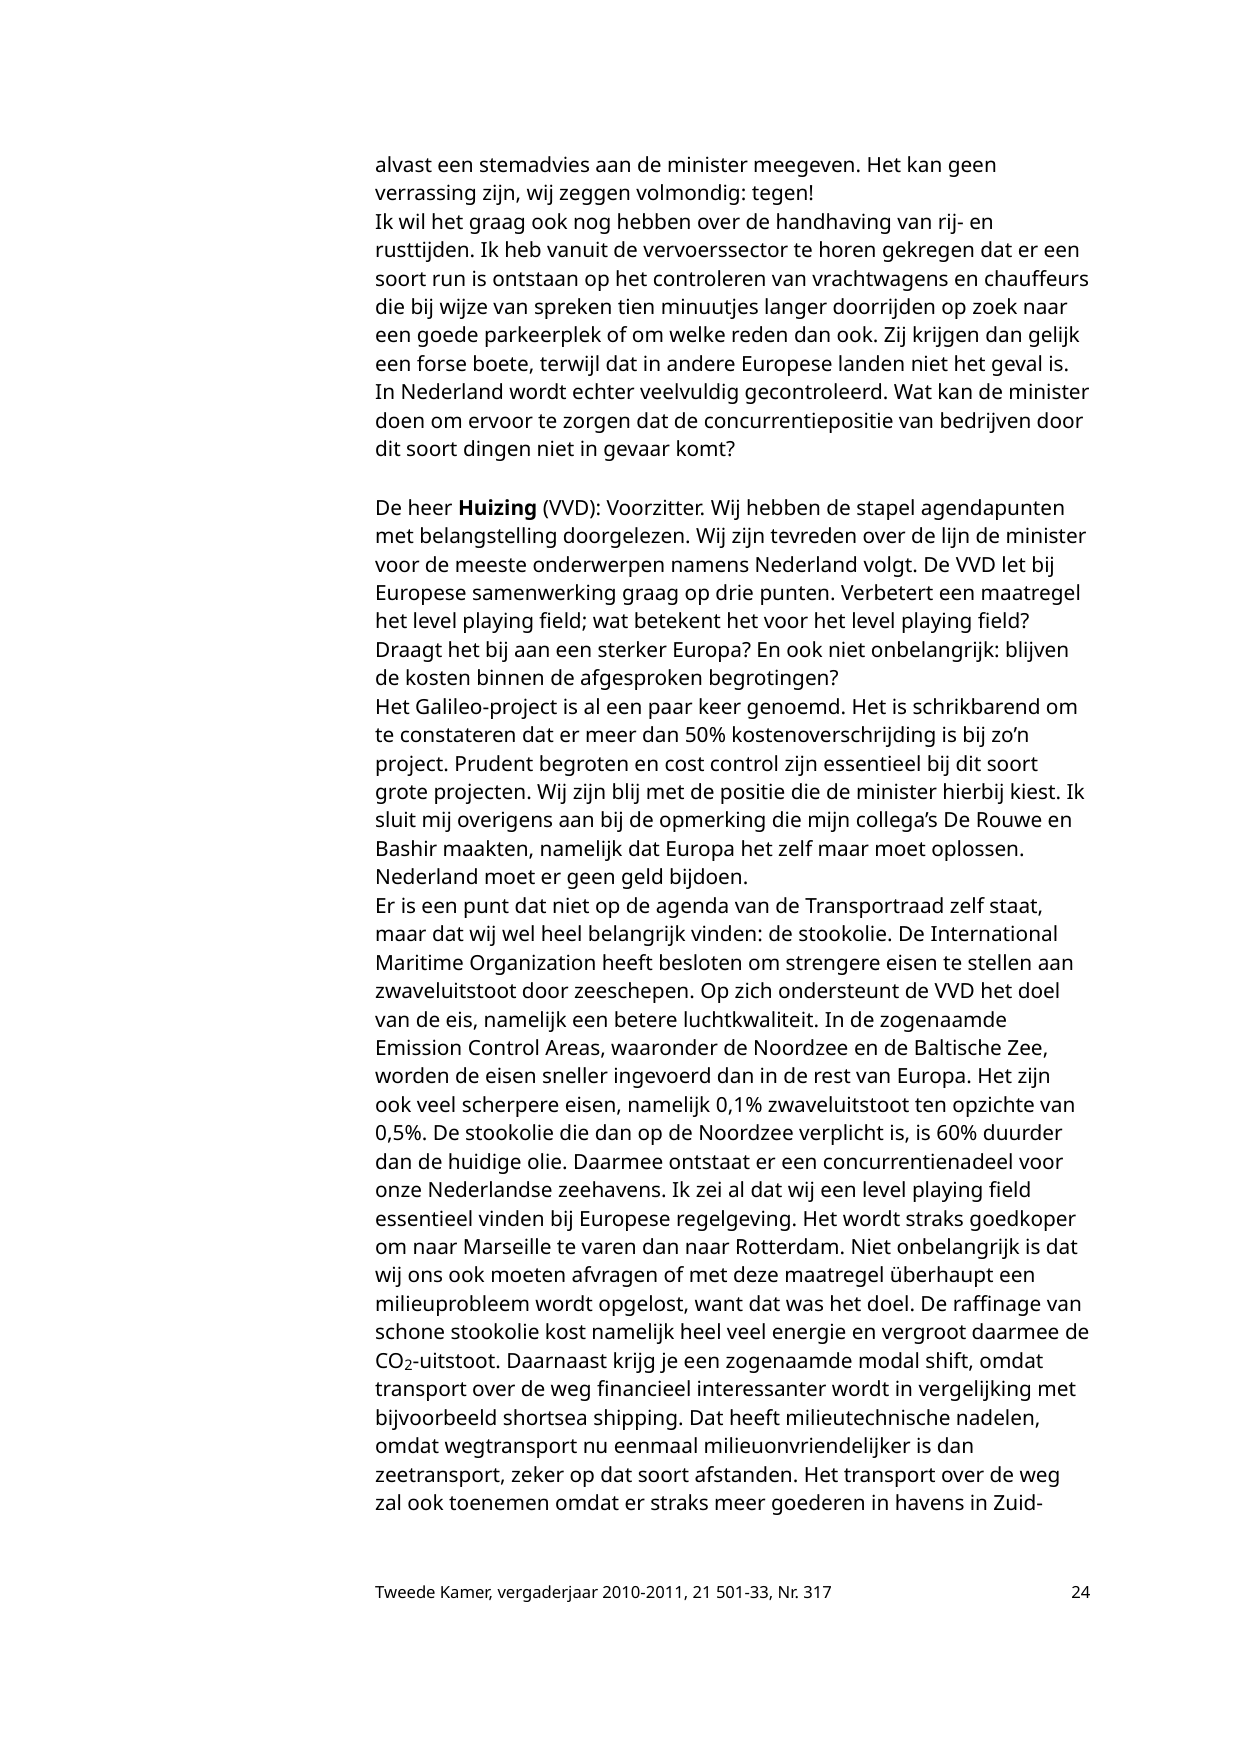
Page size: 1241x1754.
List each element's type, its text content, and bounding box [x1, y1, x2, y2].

text Er is een punt dat niet op de agenda van de Transportraad zelf staat, maar dat wij wel heel belangrijk vinden: de stookolie. De International Maritime Organization heeft besloten om strengere eisen te stellen aan zwaveluitstoot door zeeschepen. Op zich ondersteunt de VVD het doel van de eis, namelijk een betere luchtkwaliteit. In de zogenaamde Emission Control Areas, waaronder de Noordzee en de Baltische Zee, worden de eisen sneller ingevoerd dan in de rest van Europa. Het zijn ook veel scherpere eisen, namelijk 0,1% zwaveluitstoot ten opzichte van 0,5%. De stookolie die dan op de Noordzee verplicht is, is 60% duurder dan de huidige olie. Daarmee ontstaat er een concurrentienadeel voor onze Nederlandse zeehavens. Ik zei al dat wij een level playing field essentieel vinden bij Europese regelgeving. Het wordt straks goedkoper om naar Marseille te varen dan naar Rotterdam. Niet onbelangrijk is dat wij ons ook moeten afvragen of met deze maatregel überhaupt een milieuprobleem wordt opgelost, want dat was het doel. De raffinage van schone stookolie kost namelijk heel veel energie en vergroot daarmee de CO2-uitstoot. Daarnaast krijg je een zogenaamde modal shift, omdat transport over de weg financieel interessanter wordt in vergelijking met bijvoorbeeld shortsea shipping. Dat heeft milieutechnische nadelen, omdat wegtransport nu eenmaal milieuonvriendelijker is dan zeetransport, zeker op dat soort afstanden. Het transport over de weg zal ook toenemen omdat er straks meer goederen in havens in Zuid- [375, 891, 1090, 1517]
text Ik wil het graag ook nog hebben over de handhaving van rij- en rusttijden. Ik heb vanuit de vervoerssector te horen gekregen dat er een soort run is ontstaan op het controleren van vrachtwagens en chauffeurs die bij wijze van spreken tien minuutjes langer doorrijden op zoek naar een goede parkeerplek of om welke reden dan ook. Zij krijgen dan gelijk een forse boete, terwijl dat in andere Europese landen niet het geval is. In Nederland wordt echter veelvuldig gecontroleerd. Wat kan de minister doen om ervoor te zorgen dat de concurrentiepositie van bedrijven door dit soort dingen niet in gevaar komt? [375, 207, 1090, 463]
text alvast een stemadvies aan de minister meegeven. Het kan geen verrassing zijn, wij zeggen volmondig: tegen! [375, 150, 1090, 207]
text Het Galileo-project is al een paar keer genoemd. Het is schrikbarend om te constateren dat er meer dan 50% kostenoverschrijding is bij zo’n project. Prudent begroten en cost control zijn essentieel bij dit soort grote projecten. Wij zijn blij met de positie die de minister hierbij kiest. Ik sluit mij overigens aan bij de opmerking die mijn collega’s De Rouwe en Bashir maakten, namelijk dat Europa het zelf maar moet oplossen. Nederland moet er geen geld bijdoen. [375, 692, 1090, 891]
text De heer Huizing (VVD): Voorzitter. Wij hebben de stapel agendapunten met belangstelling doorgelezen. Wij zijn tevreden over de lijn de minister voor de meeste onderwerpen namens Nederland volgt. De VVD let bij Europese samenwerking graag op drie punten. Verbetert een maatregel het level playing field; wat betekent het voor het level playing field? Draagt het bij aan een sterker Europa? En ook niet onbelangrijk: blijven de kosten binnen de afgesproken begrotingen? [375, 493, 1090, 692]
